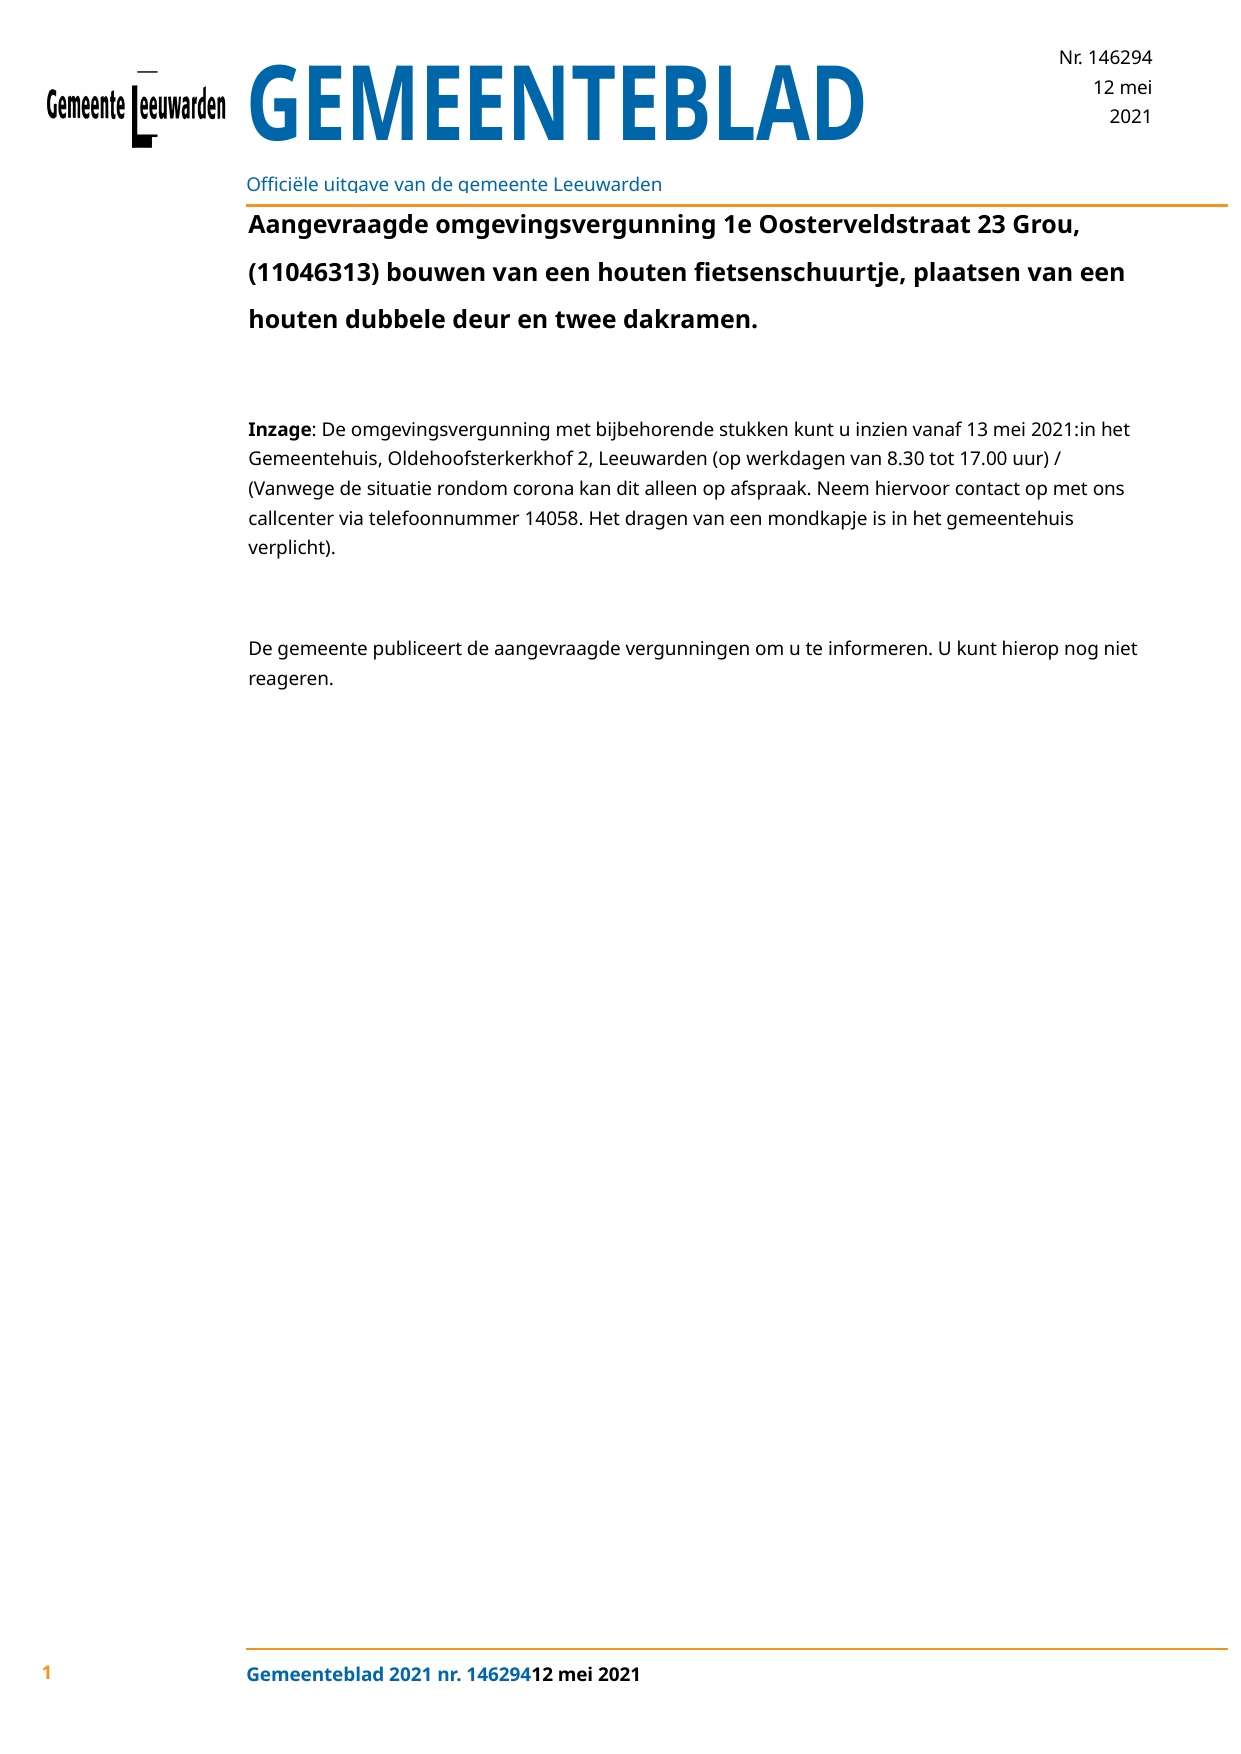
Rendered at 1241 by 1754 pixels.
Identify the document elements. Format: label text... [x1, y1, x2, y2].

text Inzage: De omgevingsvergunning met bijbehorende stukken kunt u inzien vanaf 13 mei 2021:in het Gemeentehuis, Oldehoofsterkerkhof 2, Leeuwarden (op werkdagen van 8.30 tot 17.00 uur) / (Vanwege de situatie rondom corona kan dit alleen op afspraak. Neem hiervoor contact op met ons callcenter via telefoonnummer 14058. Het dragen van een mondkapje is in het gemeentehuis verplicht). [248, 416, 1152, 560]
text De gemeente publiceert de aangevraagde vergunningen om u te informeren. U kunt hierop nog niet reageren. [248, 635, 1152, 690]
text Aangevraagde omgevingsvergunning 1e Oosterveldstraat 23 Grou, (11046313) bouwen van een houten fietsenschuurtje, plaatsen van een houten dubbele deur en twee dakramen. [248, 207, 1152, 336]
picture [41, 47, 231, 172]
